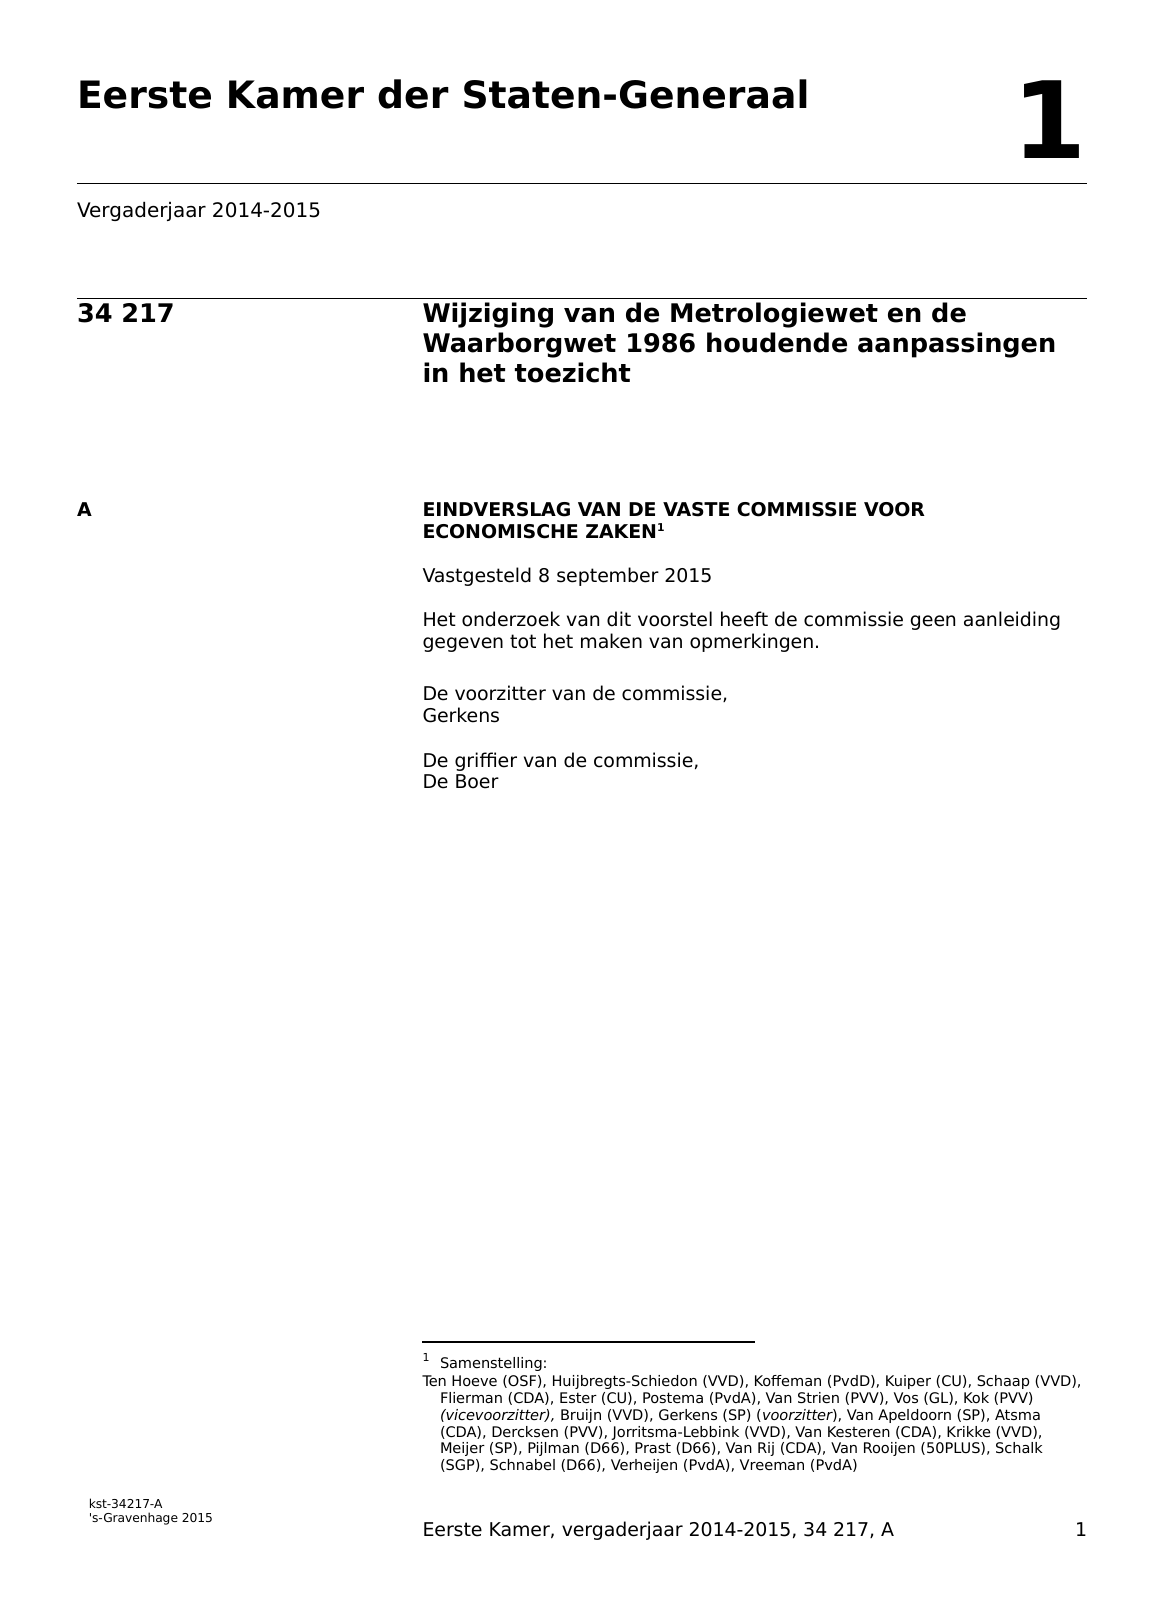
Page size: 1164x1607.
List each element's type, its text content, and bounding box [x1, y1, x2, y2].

table_cell Vergaderjaar 2014-2015 [77, 184, 1087, 298]
subtitle A EINDVERSLAG VAN DE VASTE COMMISSIE VOOR ECONOMISCHE ZAKEN [77, 499, 1087, 543]
table_header Eerste Kamer der Staten-Generaal [77, 59, 886, 183]
text 's-Gravenhage 2015 [88, 1511, 323, 1525]
table_header 1 [886, 59, 1087, 183]
text Samenstelling: [422, 1351, 1087, 1373]
text Het onderzoek van dit voorstel heeft de commissie geen aanleiding gegeven tot het maken van opmerkingen. [422, 609, 1087, 653]
text De griffier van de commissie, De Boer [422, 749, 1087, 793]
text Ten Hoeve (OSF), Huijbregts-Schiedon (VVD), Koffeman (PvdD), Kuiper (CU), Schaap (VVD), Flierman (CDA), Ester (CU), Postema (PvdA), Van Strien (PVV), Vos (GL), Kok (PVV) (vicevoorzitter), Bruijn (VVD), Gerkens (SP) (voorzitter), Van Apeldoorn (SP), Atsma (CDA), Dercksen (PVV), Jorritsma-Lebbink (VVD), Van Kesteren (CDA), Krikke (VVD), Meijer (SP), Pijlman (D66), Prast (D66), Van Rij (CDA), Van Rooijen (50PLUS), Schalk (SGP), Schnabel (D66), Verheijen (PvdA), Vreeman (PvdA) [422, 1373, 1087, 1474]
text Vastgesteld 8 september 2015 [422, 565, 1087, 587]
text De voorzitter van de commissie, Gerkens [422, 683, 1087, 727]
subtitle 34 217 Wijziging van de Metrologiewet en de Waarborgwet 1986 houdende aanpassingen in het toezicht [77, 299, 1087, 388]
text kst-34217-A [88, 1497, 323, 1511]
